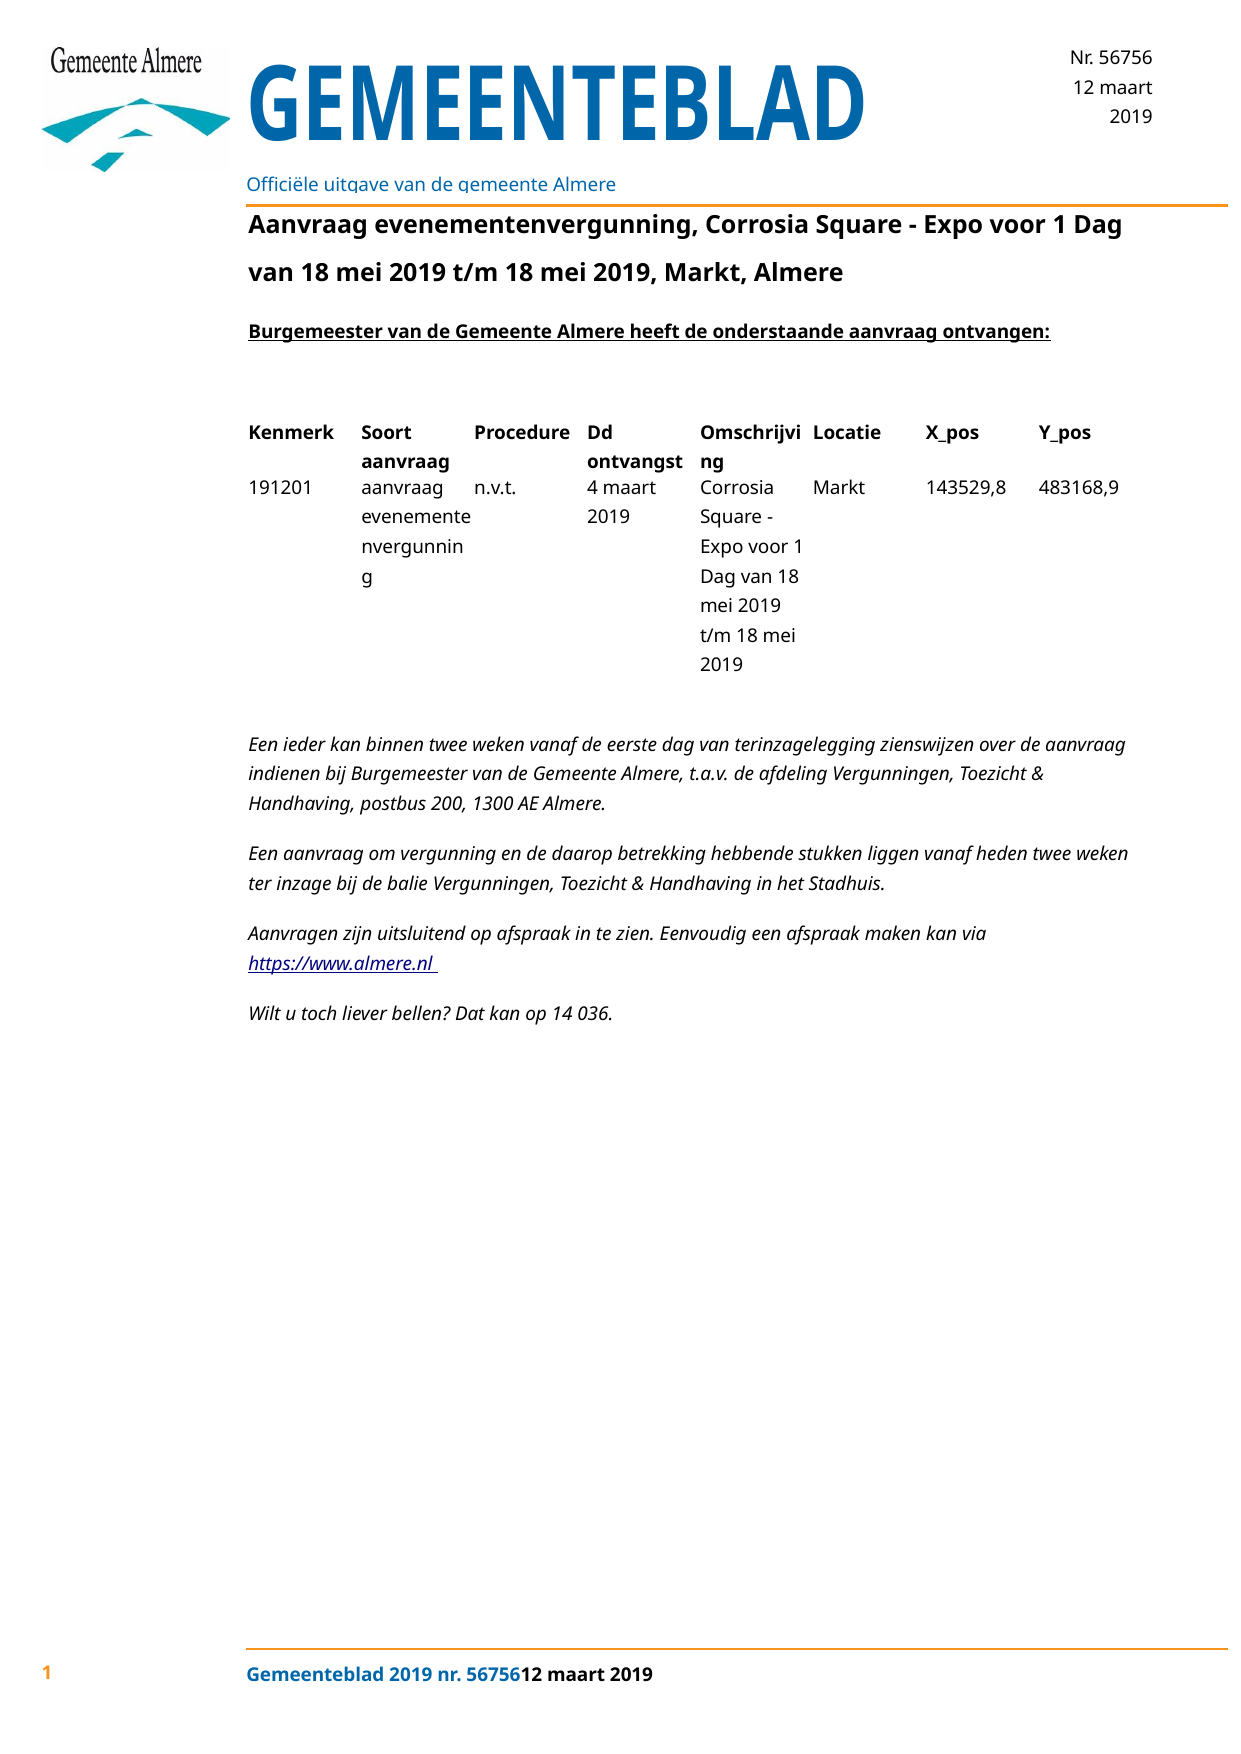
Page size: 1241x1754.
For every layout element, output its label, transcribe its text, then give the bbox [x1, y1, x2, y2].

table_cell 483168,9 [1039, 474, 1152, 677]
table_cell Markt [813, 474, 926, 677]
text Aanvragen zijn uitsluitend op afspraak in te zien. Eenvoudig een afspraak maken kan via https://www.almere.nl [248, 921, 1152, 976]
table_cell aanvraag evenementenvergunning [361, 474, 474, 677]
text Wilt u toch liever bellen? Dat kan op 14 036. [248, 1001, 1152, 1026]
table_header Locatie [813, 419, 926, 474]
text Een aanvraag om vergunning en de daarop betrekking hebbende stukken liggen vanaf heden twee weken ter inzage bij de balie Vergunningen, Toezicht & Handhaving in het Stadhuis. [248, 841, 1152, 896]
table_header Dd ontvangst [587, 419, 700, 474]
table_cell 143529,8 [926, 474, 1038, 677]
table_cell Corrosia Square - Expo voor 1 Dag van 18 mei 2019 t/m 18 mei 2019 [700, 474, 813, 677]
text Een ieder kan binnen twee weken vanaf de eerste dag van terinzagelegging zienswijzen over de aanvraag indienen bij Burgemeester van de Gemeente Almere, t.a.v. de afdeling Vergunningen, Toezicht & Handhaving, postbus 200, 1300 AE Almere. [248, 731, 1152, 816]
table_header X_pos [926, 419, 1038, 474]
table_header Kenmerk [248, 419, 361, 474]
text Burgemeester van de Gemeente Almere heeft de onderstaande aanvraag ontvangen: [248, 318, 1152, 344]
table_header Soort aanvraag [361, 419, 474, 474]
table_cell n.v.t. [474, 474, 587, 677]
table_header Omschrijving [700, 419, 813, 474]
table_cell 191201 [248, 474, 361, 677]
picture [41, 47, 231, 172]
table_cell 4 maart 2019 [587, 474, 700, 677]
text Aanvraag evenementenvergunning, Corrosia Square - Expo voor 1 Dag van 18 mei 2019 t/m 18 mei 2019, Markt, Almere [248, 207, 1152, 288]
table_header Y_pos [1039, 419, 1152, 474]
table_header Procedure [474, 419, 587, 474]
